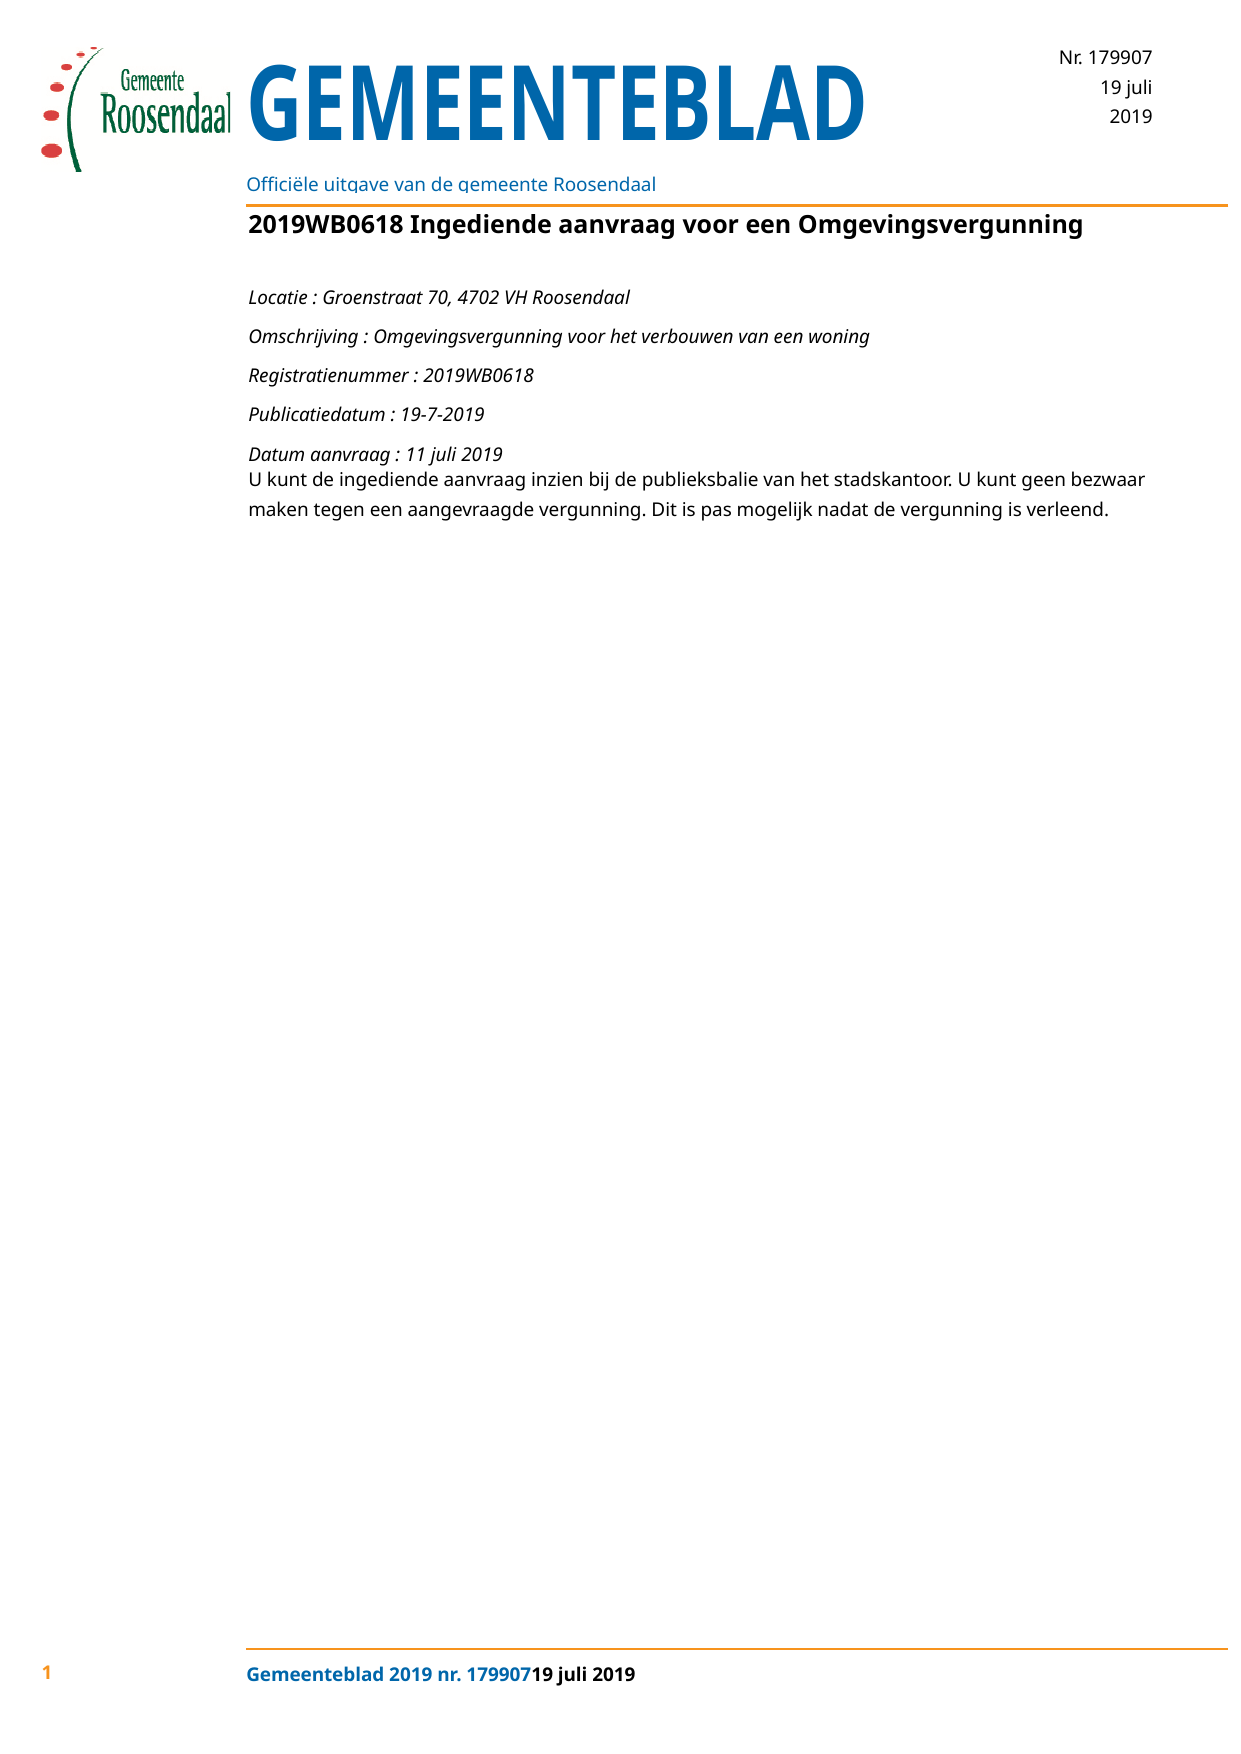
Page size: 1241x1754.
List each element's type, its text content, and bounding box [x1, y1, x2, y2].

text Publicatiedatum : 19-7-2019 [248, 402, 1152, 427]
picture [41, 47, 231, 172]
text 2019WB0618 Ingediende aanvraag voor een Omgevingsvergunning [248, 207, 1152, 241]
text Omschrijving : Omgevingsvergunning voor het verbouwen van een woning [248, 323, 1152, 349]
text Datum aanvraag : 11 juli 2019 [248, 441, 1152, 467]
text Registratienummer : 2019WB0618 [248, 362, 1152, 388]
text Locatie : Groenstraat 70, 4702 VH Roosendaal [248, 284, 1152, 309]
text U kunt de ingediende aanvraag inzien bij de publieksbalie van het stadskantoor. U kunt geen bezwaar maken tegen een aangevraagde vergunning. Dit is pas mogelijk nadat de vergunning is verleend. [248, 467, 1152, 522]
